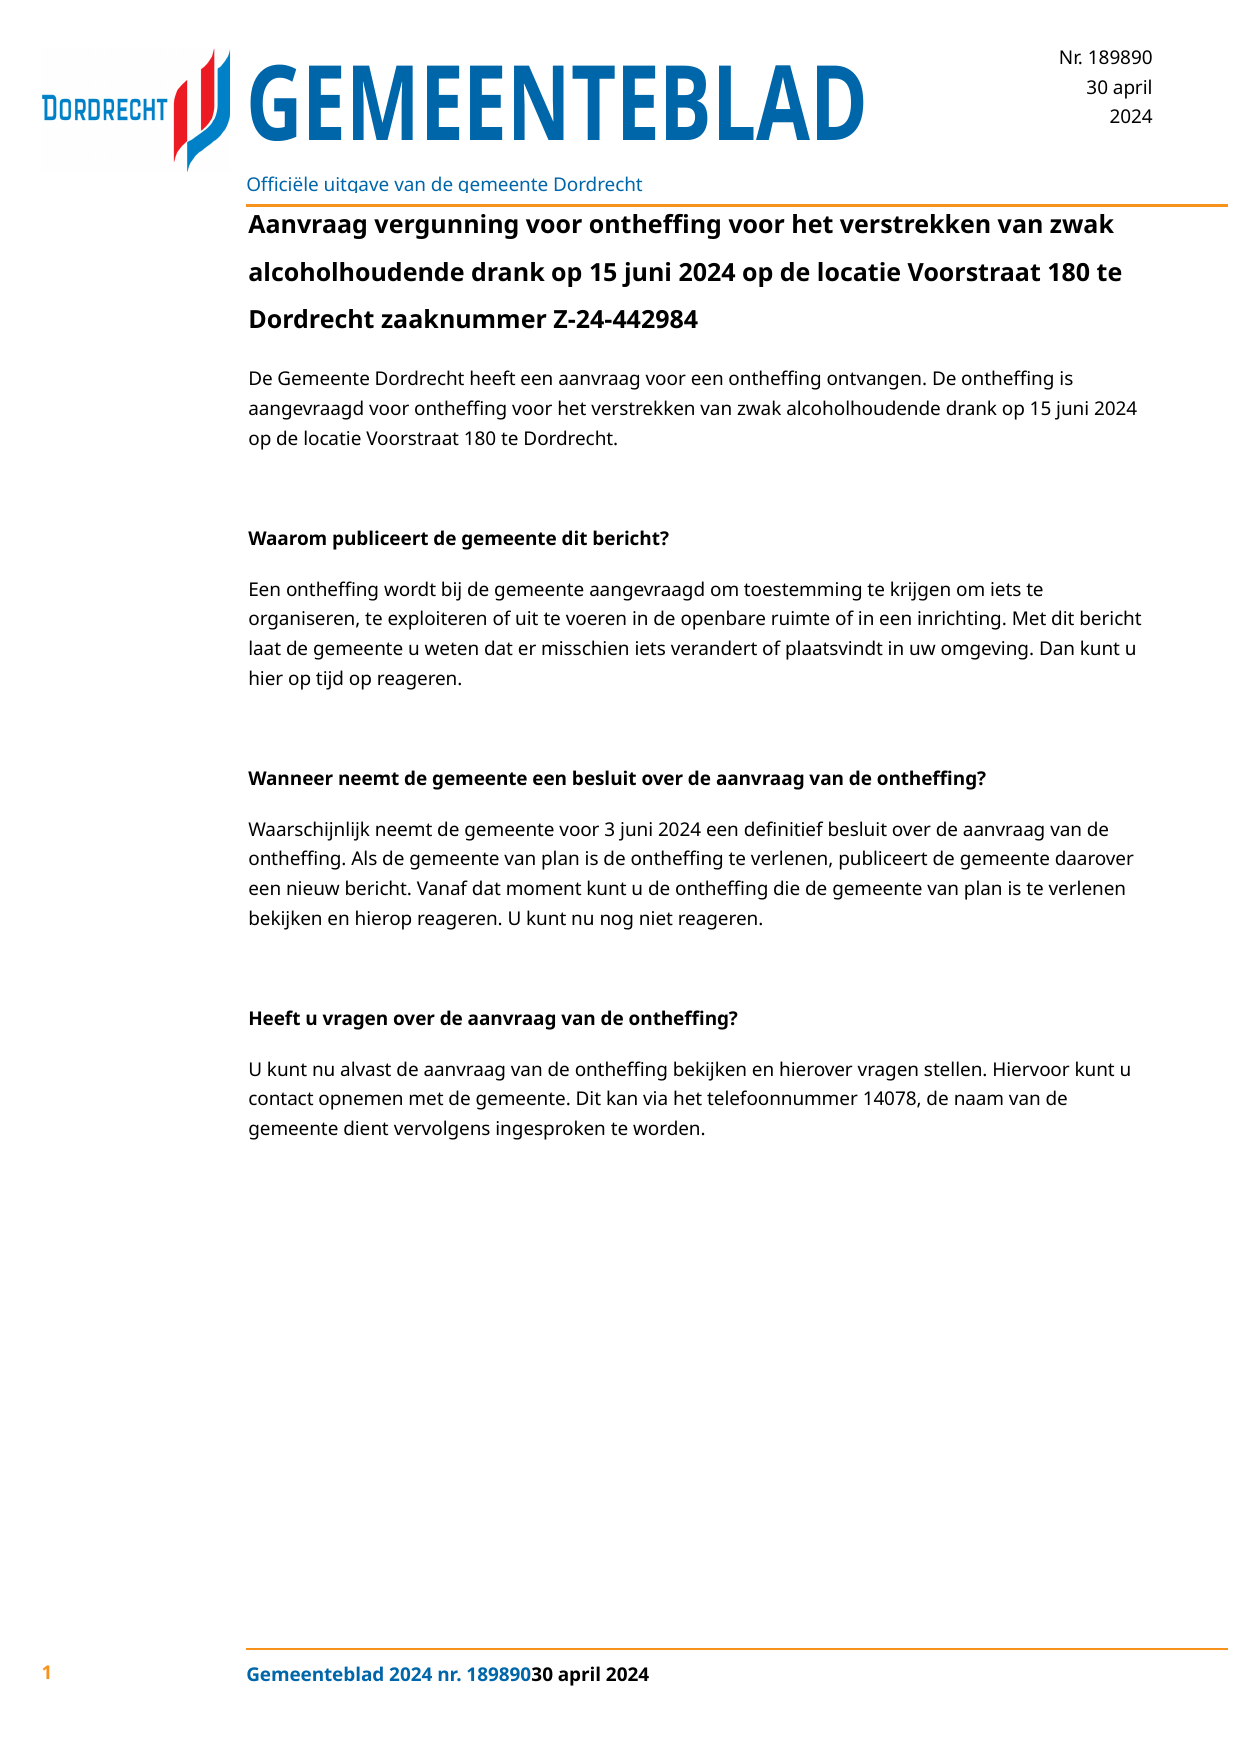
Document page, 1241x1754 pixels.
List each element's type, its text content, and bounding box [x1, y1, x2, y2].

text Wanneer neemt de gemeente een besluit over de aanvraag van de ontheffing? [248, 766, 1152, 791]
text Heeft u vragen over de aanvraag van de ontheffing? [248, 1006, 1152, 1031]
text Aanvraag vergunning voor ontheffing voor het verstrekken van zwak alcoholhoudende drank op 15 juni 2024 op de locatie Voorstraat 180 te Dordrecht zaaknummer Z-24-442984 [248, 207, 1152, 336]
text Een ontheffing wordt bij de gemeente aangevraagd om toestemming te krijgen om iets te organiseren, te exploiteren of uit te voeren in de openbare ruimte of in een inrichting. Met dit bericht laat de gemeente u weten dat er misschien iets verandert of plaatsvindt in uw omgeving. Dan kunt u hier op tijd op reageren. [248, 576, 1152, 690]
text U kunt nu alvast de aanvraag van de ontheffing bekijken en hierover vragen stellen. Hiervoor kunt u contact opnemen met de gemeente. Dit kan via het telefoonnummer 14078, de naam van de gemeente dient vervolgens ingesproken te worden. [248, 1056, 1152, 1141]
text De Gemeente Dordrecht heeft een aanvraag voor een ontheffing ontvangen. De ontheffing is aangevraagd voor ontheffing voor het verstrekken van zwak alcoholhoudende drank op 15 juni 2024 op de locatie Voorstraat 180 te Dordrecht. [248, 366, 1152, 450]
text Waarschijnlijk neemt de gemeente voor 3 juni 2024 een definitief besluit over de aanvraag van de ontheffing. Als de gemeente van plan is de ontheffing te verlenen, publiceert de gemeente daarover een nieuw bericht. Vanaf dat moment kunt u de ontheffing die de gemeente van plan is te verlenen bekijken en hierop reageren. U kunt nu nog niet reageren. [248, 816, 1152, 930]
text Waarom publiceert de gemeente dit bericht? [248, 526, 1152, 551]
picture [41, 47, 231, 172]
